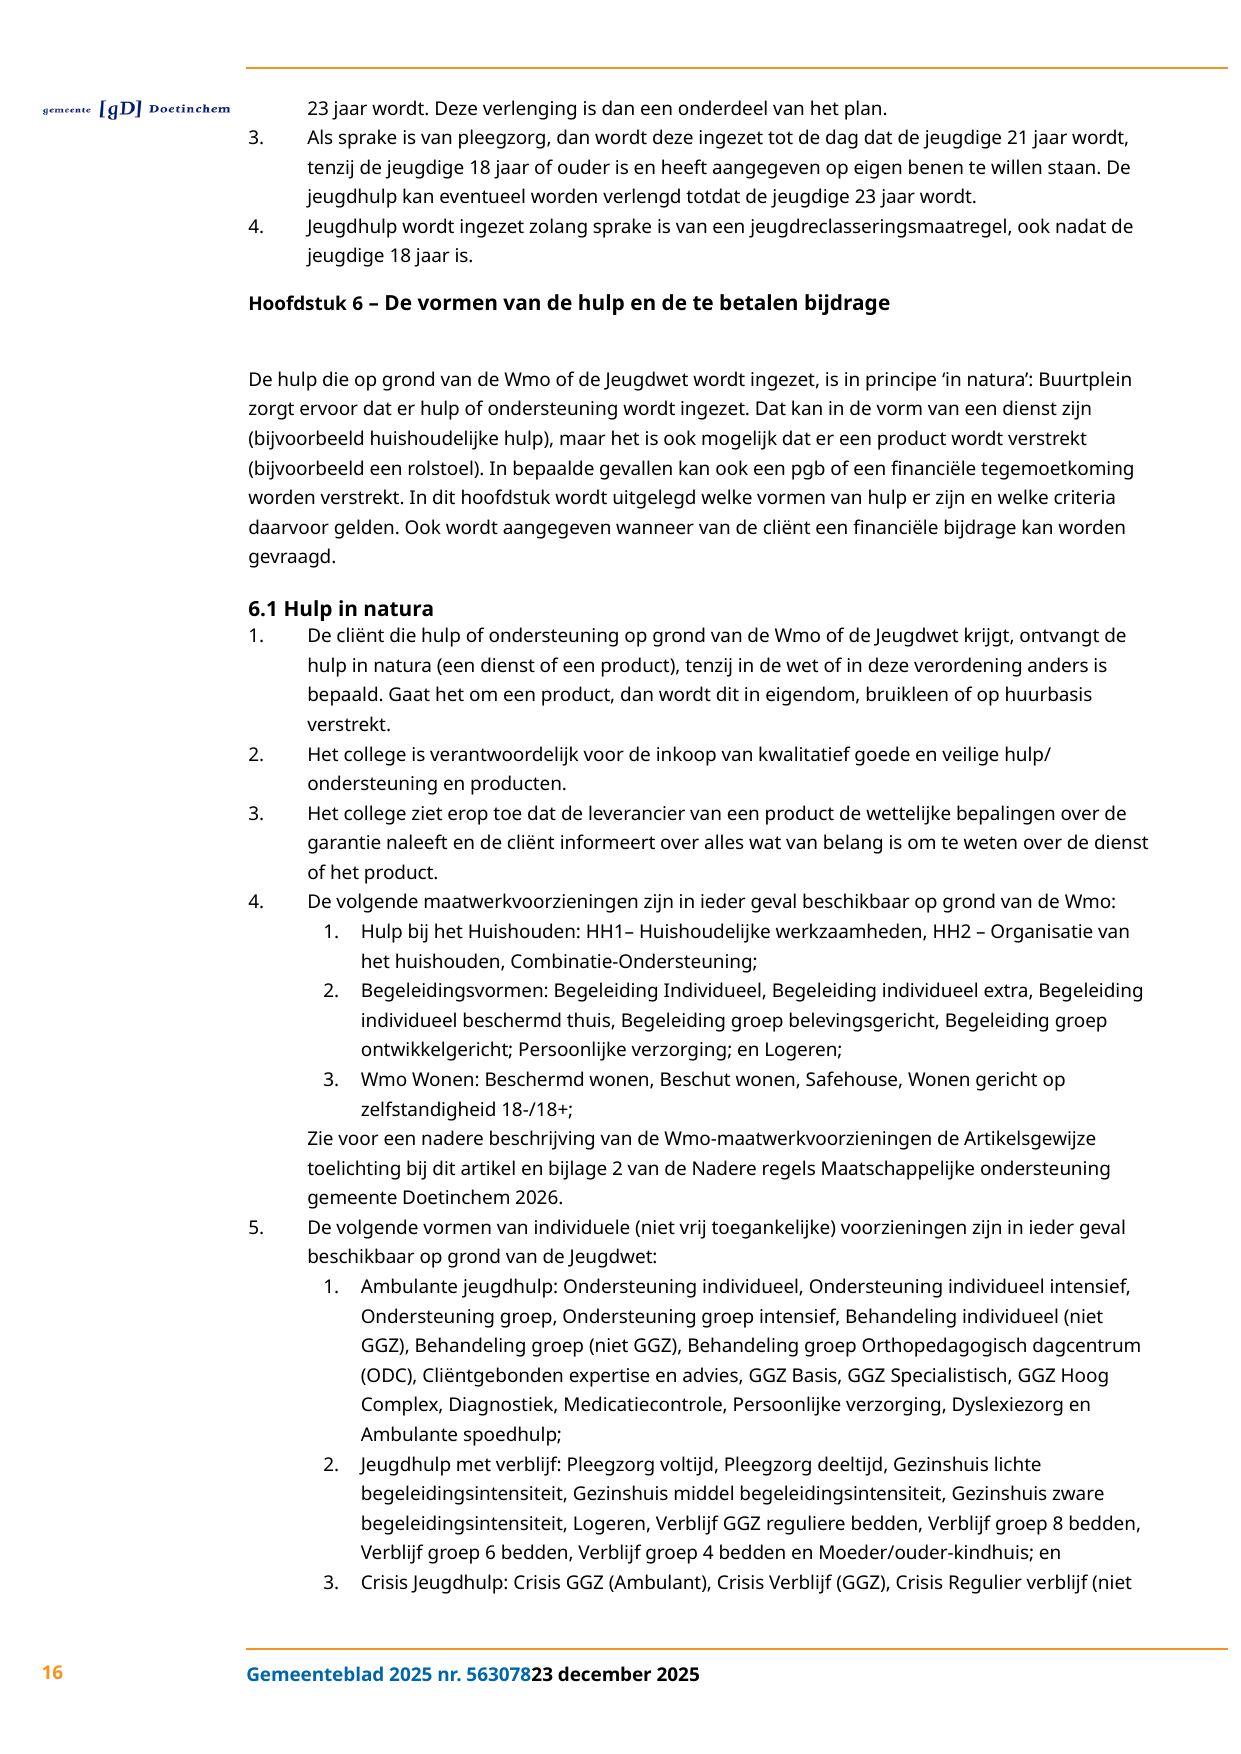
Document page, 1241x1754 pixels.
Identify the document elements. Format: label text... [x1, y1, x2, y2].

text De hulp die op grond van de Wmo of de Jeugdwet wordt ingezet, is in principe ‘in natura’: Buurtplein zorgt ervoor dat er hulp of ondersteuning wordt ingezet. Dat kan in de vorm van een dienst zijn (bijvoorbeeld huishoudelijke hulp), maar het is ook mogelijk dat er een product wordt verstrekt (bijvoorbeeld een rolstoel). In bepaalde gevallen kan ook een pgb of een financiële tegemoetkoming worden verstrekt. In dit hoofdstuk wordt uitgelegd welke vormen van hulp er zijn en welke criteria daarvoor gelden. Ook wordt aangegeven wanneer van de cliënt een financiële bijdrage kan worden gevraagd. [248, 366, 1152, 569]
list De volgende vormen van individuele (niet vrij toegankelijke) voorzieningen zijn in ieder geval beschikbaar op grond van de Jeugdwet: [248, 1214, 1152, 1269]
list 23 jaar wordt. Deze verlenging is dan een onderdeel van het plan. [248, 95, 1152, 121]
picture [41, 47, 231, 172]
list Hulp bij het Huishouden: HH1– Huishoudelijke werkzaamheden, HH2 – Organisatie van het huishouden, Combinatie-Ondersteuning; [323, 918, 1152, 973]
list Het college ziet erop toe dat de leverancier van een product de wettelijke bepalingen over de garantie naleeft en de cliënt informeert over alles wat van belang is om te weten over de dienst of het product. [248, 800, 1152, 885]
list Wmo Wonen: Beschermd wonen, Beschut wonen, Safehouse, Wonen gericht op zelfstandigheid 18-/18+; [323, 1066, 1152, 1121]
list Het college is verantwoordelijk voor de inkoop van kwalitatief goede en veilige hulp/ ondersteuning en producten. [248, 741, 1152, 796]
list Als sprake is van pleegzorg, dan wordt deze ingezet tot de dag dat de jeugdige 21 jaar wordt, tenzij de jeugdige 18 jaar of ouder is en heeft aangegeven op eigen benen te willen staan. De jeugdhulp kan eventueel worden verlengd totdat de jeugdige 23 jaar wordt. [248, 124, 1152, 209]
list De cliënt die hulp of ondersteuning op grond van de Wmo of de Jeugdwet krijgt, ontvangt de hulp in natura (een dienst of een product), tenzij in de wet of in deze verordening anders is bepaald. Gaat het om een product, dan wordt dit in eigendom, bruikleen of op huurbasis verstrekt. [248, 622, 1152, 737]
list Jeugdhulp met verblijf: Pleegzorg voltijd, Pleegzorg deeltijd, Gezinshuis lichte begeleidingsintensiteit, Gezinshuis middel begeleidingsintensiteit, Gezinshuis zware begeleidingsintensiteit, Logeren, Verblijf GGZ reguliere bedden, Verblijf groep 8 bedden, Verblijf groep 6 bedden, Verblijf groep 4 bedden en Moeder/ouder-kindhuis; en [323, 1451, 1152, 1565]
text 6.1 Hulp in natura [248, 594, 1152, 622]
list Begeleidingsvormen: Begeleiding Individueel, Begeleiding individueel extra, Begeleiding individueel beschermd thuis, Begeleiding groep belevingsgericht, Begeleiding groep ontwikkelgericht; Persoonlijke verzorging; en Logeren; [323, 977, 1152, 1062]
list Crisis Jeugdhulp: Crisis GGZ (Ambulant), Crisis Verblijf (GGZ), Crisis Regulier verblijf (niet [323, 1569, 1152, 1595]
list Ambulante jeugdhulp: Ondersteuning individueel, Ondersteuning individueel intensief, Ondersteuning groep, Ondersteuning groep intensief, Behandeling individueel (niet GGZ), Behandeling groep (niet GGZ), Behandeling groep Orthopedagogisch dagcentrum (ODC), Cliëntgebonden expertise en advies, GGZ Basis, GGZ Specialistisch, GGZ Hoog Complex, Diagnostiek, Medicatiecontrole, Persoonlijke verzorging, Dyslexiezorg en Ambulante spoedhulp; [323, 1273, 1152, 1447]
list De volgende maatwerkvoorzieningen zijn in ieder geval beschikbaar op grond van de Wmo: [248, 889, 1152, 914]
list Jeugdhulp wordt ingezet zolang sprake is van een jeugdreclasseringsmaatregel, ook nadat de jeugdige 18 jaar is. [248, 213, 1152, 268]
text Hoofdstuk 6 – De vormen van de hulp en de te betalen bijdrage [248, 288, 1152, 317]
list Zie voor een nadere beschrijving van de Wmo-maatwerkvoorzieningen de Artikelsgewijze toelichting bij dit artikel en bijlage 2 van de Nadere regels Maatschappelijke ondersteuning gemeente Doetinchem 2026. [248, 1125, 1152, 1210]
